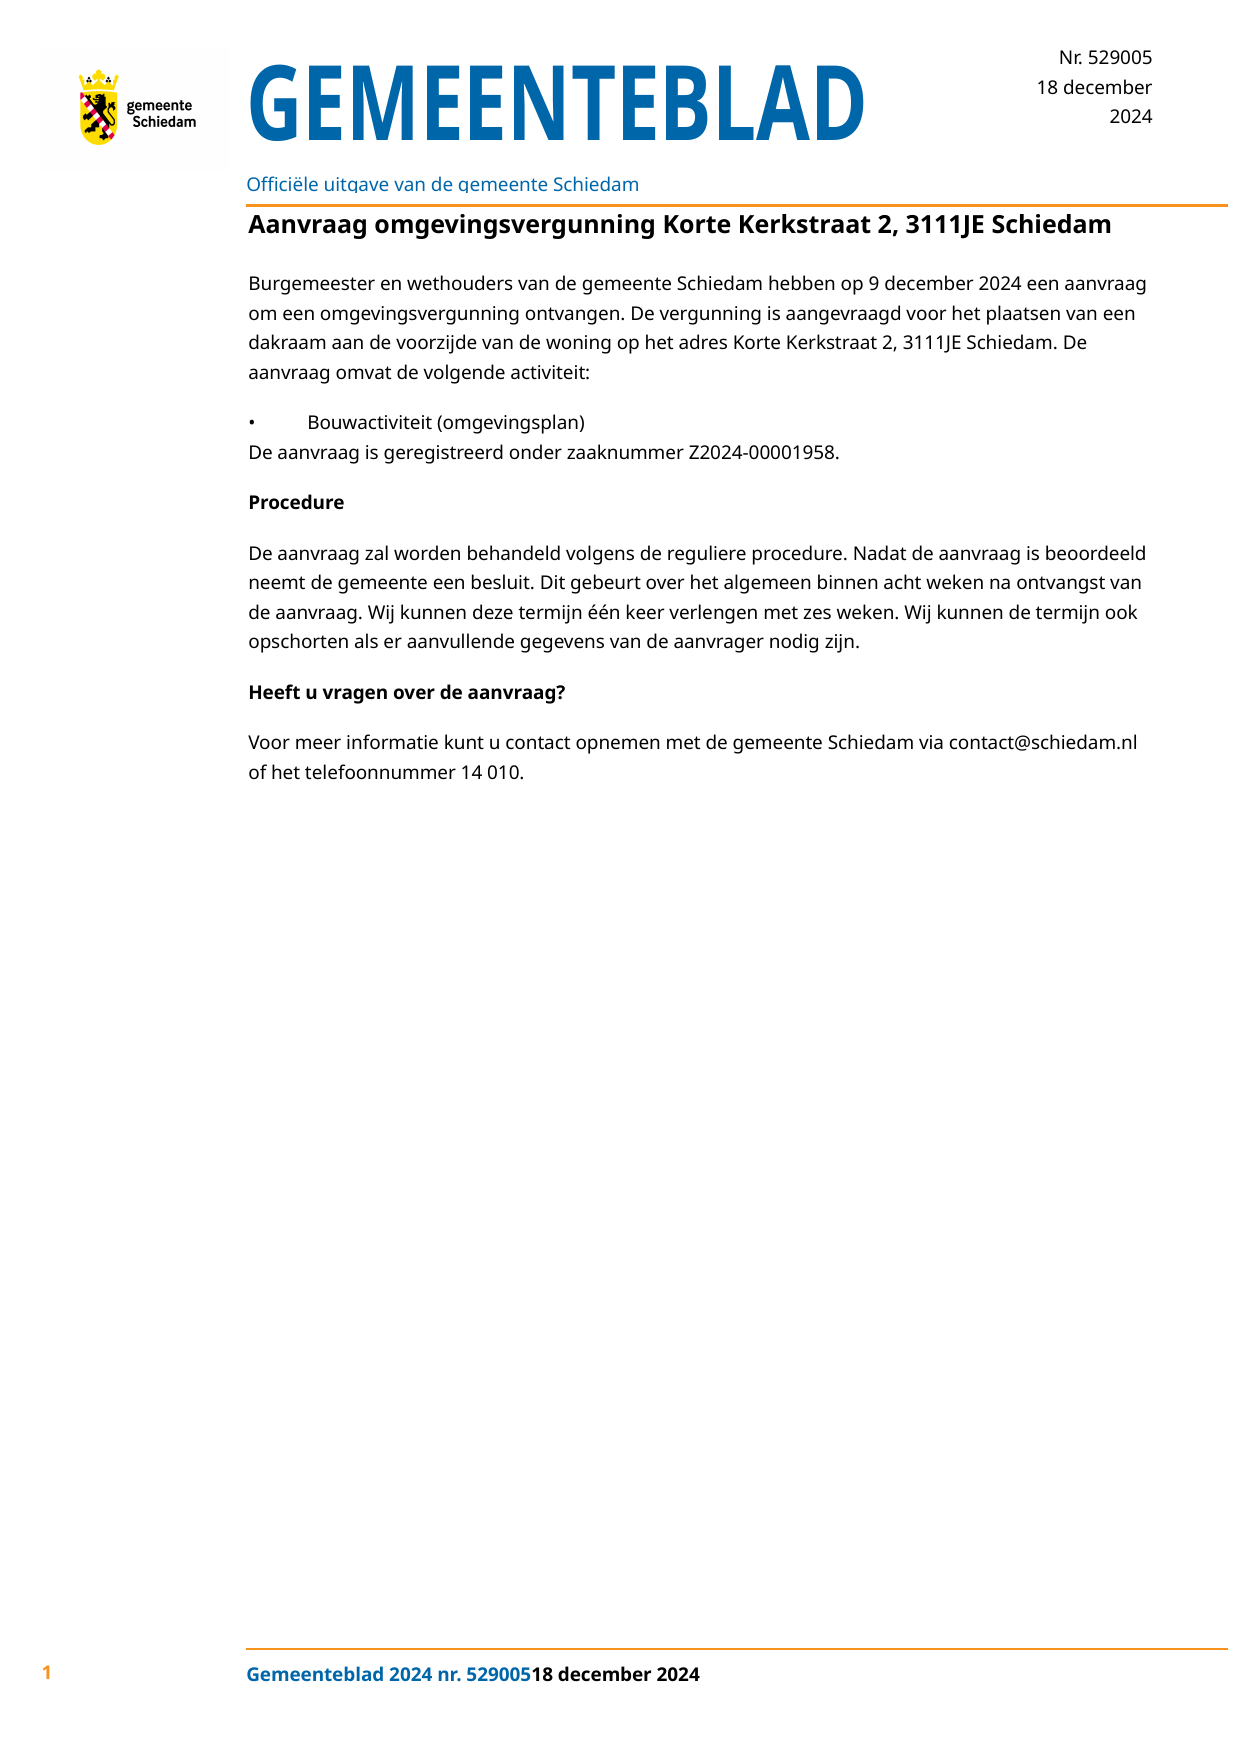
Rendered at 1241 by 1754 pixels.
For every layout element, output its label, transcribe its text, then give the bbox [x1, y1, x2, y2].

text Voor meer informatie kunt u contact opnemen met de gemeente Schiedam via contact@schiedam.nl of het telefoonnummer 14 010. [248, 729, 1152, 785]
list Bouwactiviteit (omgevingsplan) [248, 409, 1152, 435]
text Procedure [248, 489, 1152, 515]
text De aanvraag zal worden behandeld volgens de reguliere procedure. Nadat de aanvraag is beoordeeld neemt de gemeente een besluit. Dit gebeurt over het algemeen binnen acht weken na ontvangst van de aanvraag. Wij kunnen deze termijn één keer verlengen met zes weken. Wij kunnen de termijn ook opschorten als er aanvullende gegevens van de aanvrager nodig zijn. [248, 540, 1152, 654]
text Aanvraag omgevingsvergunning Korte Kerkstraat 2, 3111JE Schiedam [248, 207, 1152, 241]
text De aanvraag is geregistreerd onder zaaknummer Z2024-00001958. [248, 439, 1152, 465]
text Heeft u vragen over de aanvraag? [248, 679, 1152, 705]
picture [41, 47, 231, 172]
text Burgemeester en wethouders van de gemeente Schiedam hebben op 9 december 2024 een aanvraag om een omgevingsvergunning ontvangen. De vergunning is aangevraagd voor het plaatsen van een dakraam aan de voorzijde van de woning op het adres Korte Kerkstraat 2, 3111JE Schiedam. De aanvraag omvat de volgende activiteit: [248, 270, 1152, 385]
